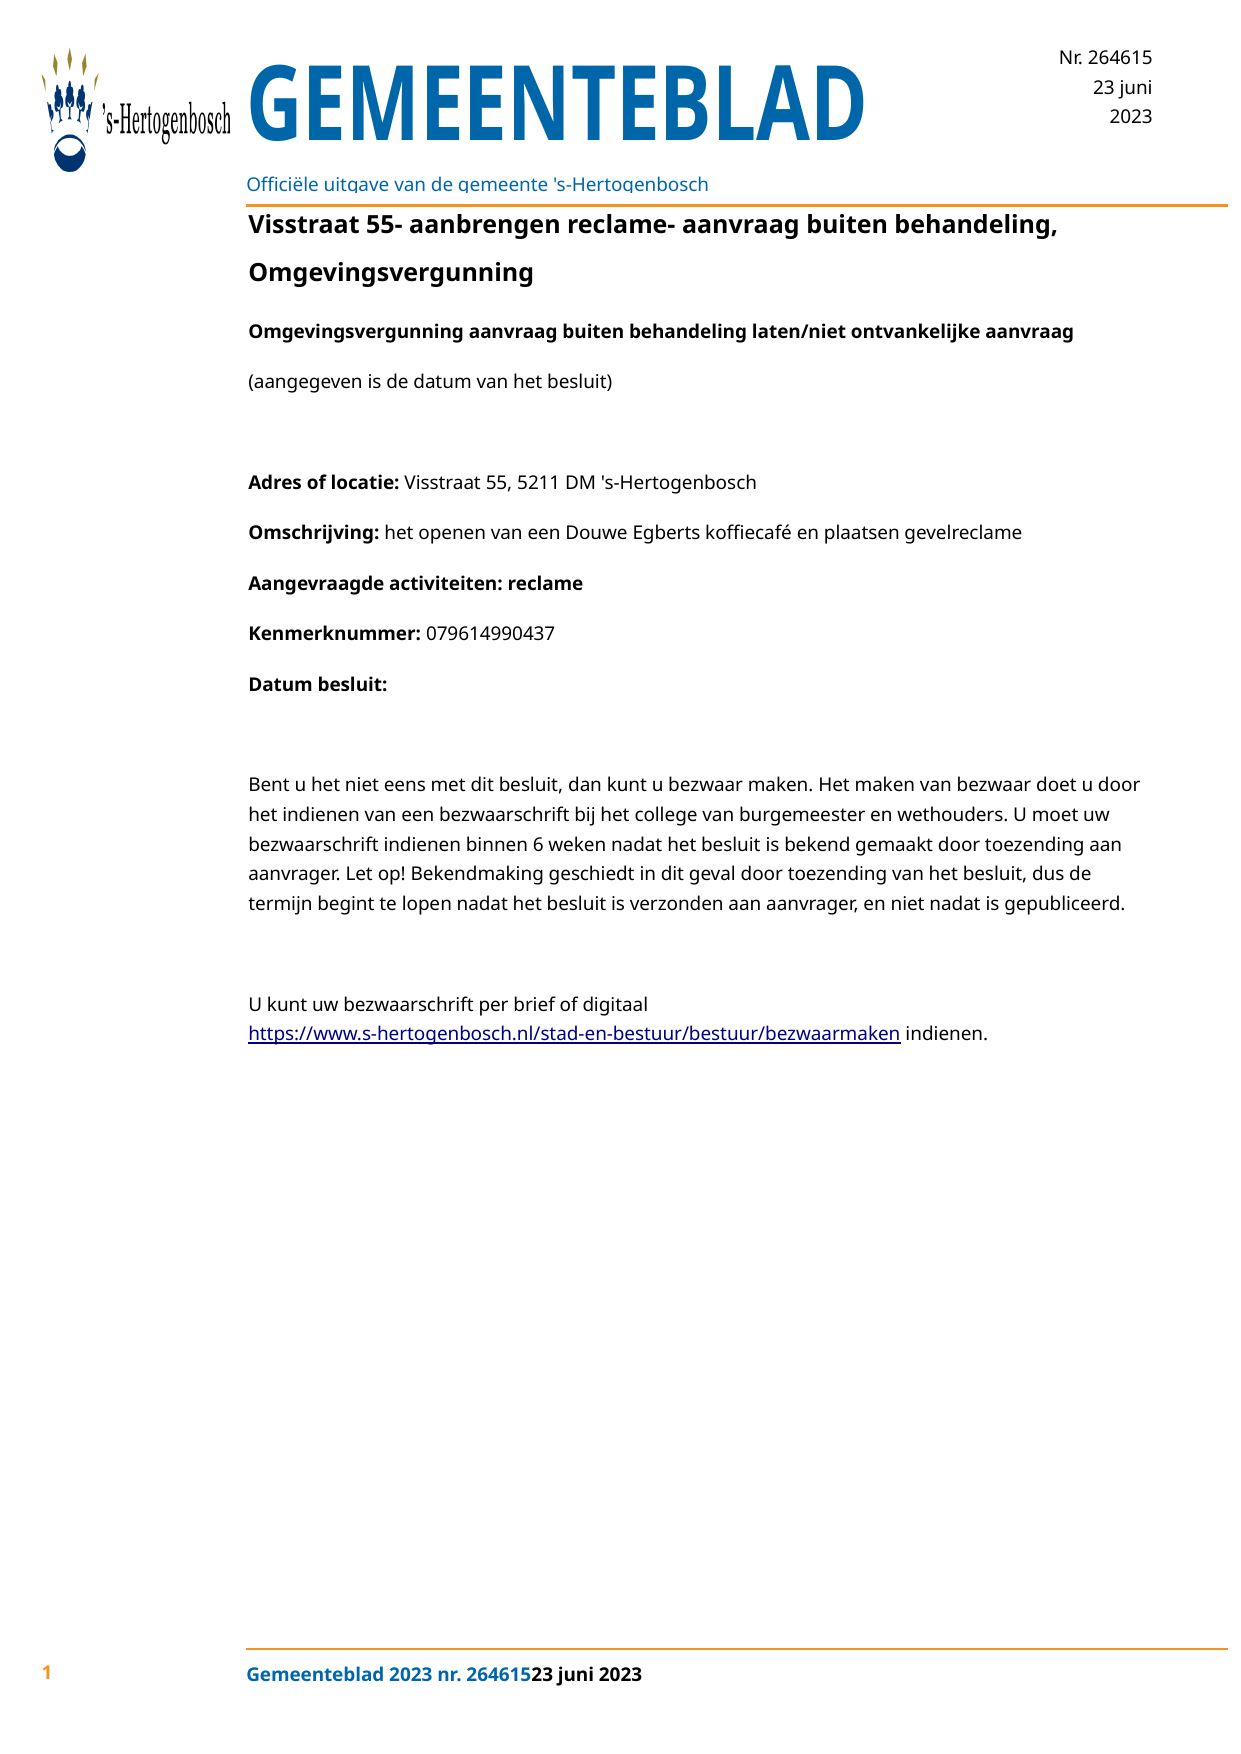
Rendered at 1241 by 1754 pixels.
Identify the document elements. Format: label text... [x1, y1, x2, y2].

picture [41, 47, 231, 172]
text Aangevraagde activiteiten: reclame [248, 570, 1152, 596]
text (aangegeven is de datum van het besluit) [248, 368, 1152, 394]
text Datum besluit: [248, 671, 1152, 697]
text Visstraat 55- aanbrengen reclame- aanvraag buiten behandeling, Omgevingsvergunning [248, 207, 1152, 288]
text Omschrijving: het openen van een Douwe Egberts koffiecafé en plaatsen gevelreclame [248, 519, 1152, 545]
text Adres of locatie: Visstraat 55, 5211 DM 's-Hertogenbosch [248, 469, 1152, 495]
text Kenmerknummer: 079614990437 [248, 620, 1152, 646]
text Bent u het niet eens met dit besluit, dan kunt u bezwaar maken. Het maken van bezwaar doet u door het indienen van een bezwaarschrift bij het college van burgemeester en wethouders. U moet uw bezwaarschrift indienen binnen 6 weken nadat het besluit is bekend gemaakt door toezending aan aanvrager. Let op! Bekendmaking geschiedt in dit geval door toezending van het besluit, dus de termijn begint te lopen nadat het besluit is verzonden aan aanvrager, en niet nadat is gepubliceerd. [248, 772, 1152, 916]
text Omgevingsvergunning aanvraag buiten behandeling laten/niet ontvankelijke aanvraag [248, 318, 1152, 344]
text U kunt uw bezwaarschrift per brief of digitaal https://www.s-hertogenbosch.nl/stad-en-bestuur/bestuur/bezwaarmaken indienen. [248, 991, 1152, 1046]
